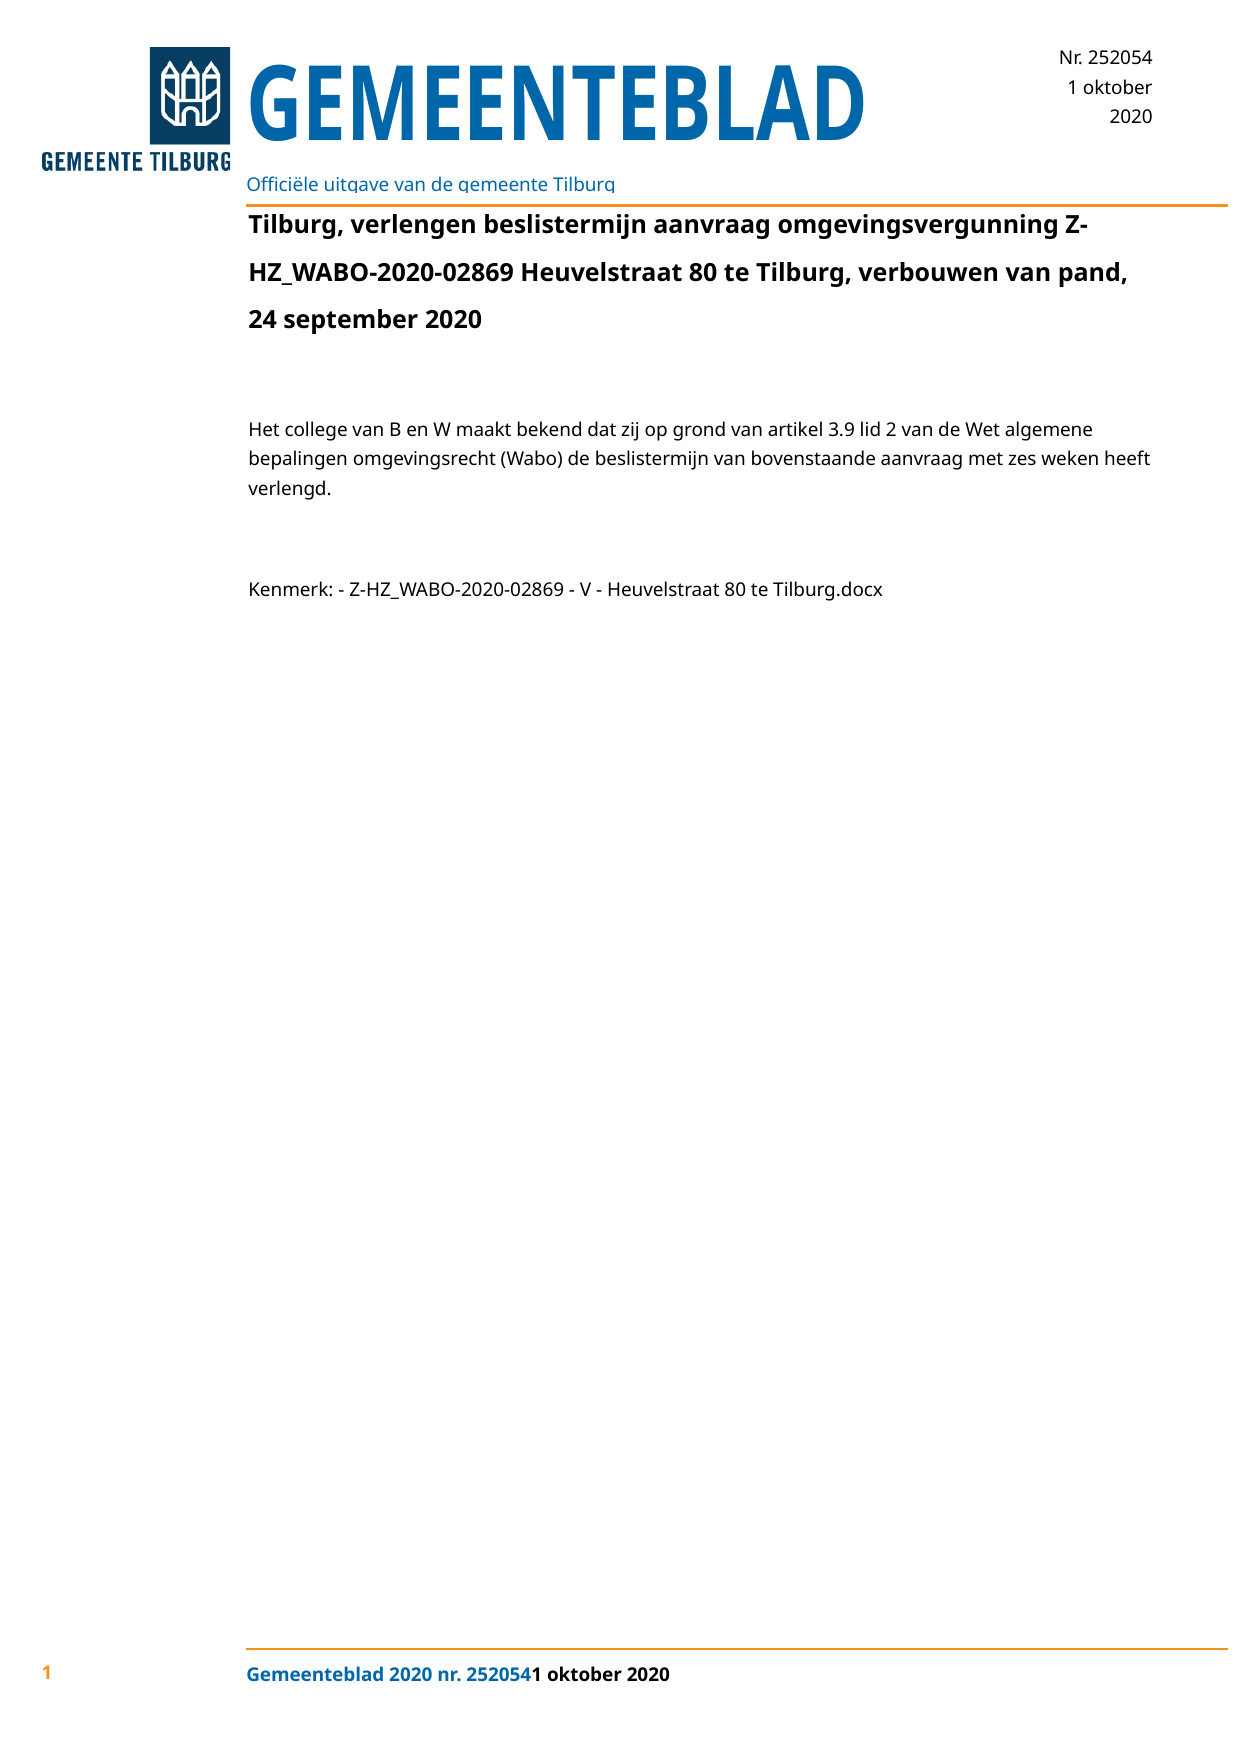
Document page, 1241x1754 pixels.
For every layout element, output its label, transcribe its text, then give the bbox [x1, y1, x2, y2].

text Tilburg, verlengen beslistermijn aanvraag omgevingsvergunning Z-HZ_WABO-2020-02869 Heuvelstraat 80 te Tilburg, verbouwen van pand, 24 september 2020 [248, 207, 1152, 336]
picture [41, 47, 231, 172]
text Kenmerk: - Z-HZ_WABO-2020-02869 - V - Heuvelstraat 80 te Tilburg.docx [248, 576, 1152, 602]
text Het college van B en W maakt bekend dat zij op grond van artikel 3.9 lid 2 van de Wet algemene bepalingen omgevingsrecht (Wabo) de beslistermijn van bovenstaande aanvraag met zes weken heeft verlengd. [248, 416, 1152, 501]
